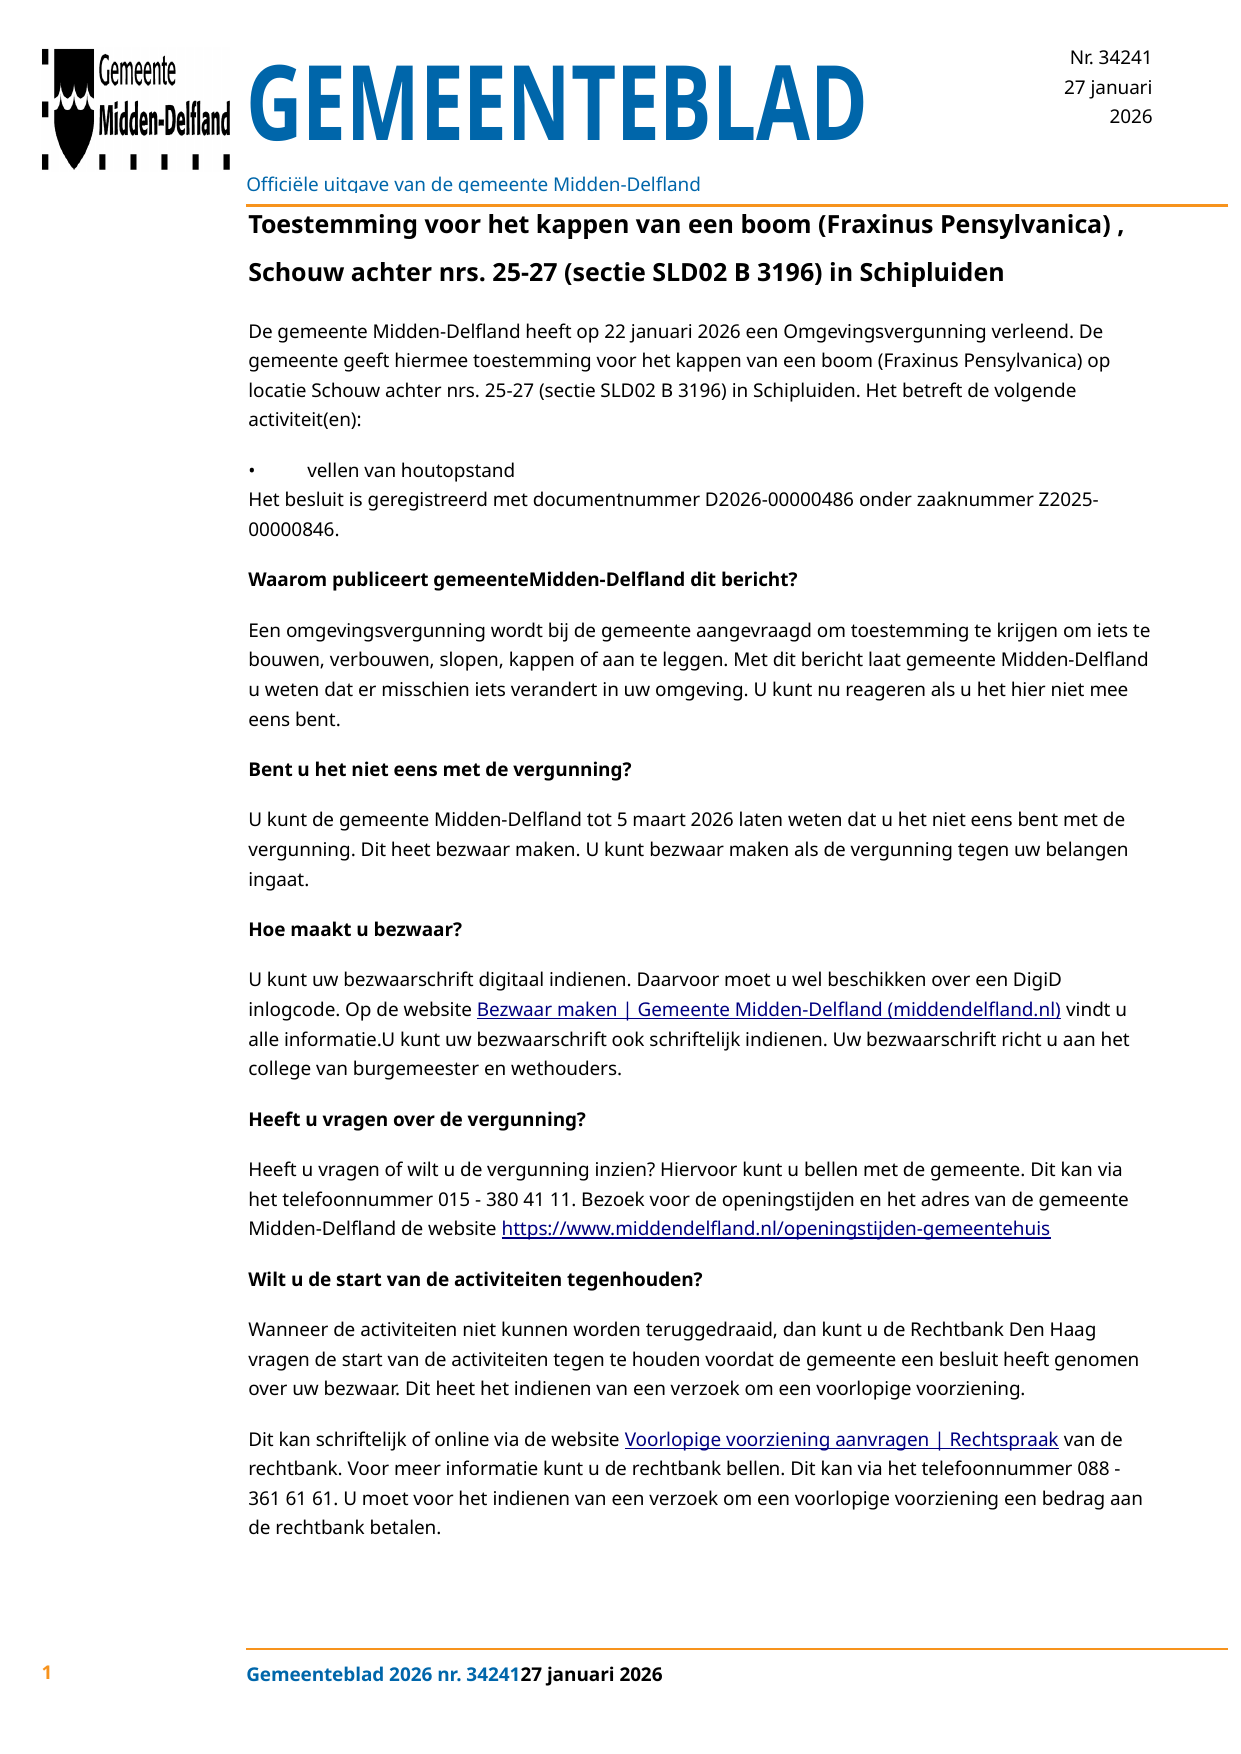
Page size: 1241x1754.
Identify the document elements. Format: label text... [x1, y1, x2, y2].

text Hoe maakt u bezwaar? [248, 916, 1152, 942]
text Wanneer de activiteiten niet kunnen worden teruggedraaid, dan kunt u de Rechtbank Den Haag vragen de start van de activiteiten tegen te houden voordat de gemeente een besluit heeft genomen over uw bezwaar. Dit heet het indienen van een verzoek om een voorlopige voorziening. [248, 1316, 1152, 1401]
text U kunt uw bezwaarschrift digitaal indienen. Daarvoor moet u wel beschikken over een DigiD inlogcode. Op de website Bezwaar maken | Gemeente Midden-Delfland (middendelfland.nl) vindt u alle informatie.U kunt uw bezwaarschrift ook schriftelijk indienen. Uw bezwaarschrift richt u aan het college van burgemeester en wethouders. [248, 967, 1152, 1081]
text Heeft u vragen of wilt u de vergunning inzien? Hiervoor kunt u bellen met de gemeente. Dit kan via het telefoonnummer 015 - 380 41 11. Bezoek voor de openingstijden en het adres van de gemeente Midden-Delfland de website https://www.middendelfland.nl/openingstijden-gemeentehuis [248, 1156, 1152, 1241]
text Het besluit is geregistreerd met documentnummer D2026-00000486 onder zaaknummer Z2025-00000846. [248, 487, 1152, 542]
text Heeft u vragen over de vergunning? [248, 1106, 1152, 1132]
text U kunt de gemeente Midden-Delfland tot 5 maart 2026 laten weten dat u het niet eens bent met de vergunning. Dit heet bezwaar maken. U kunt bezwaar maken als de vergunning tegen uw belangen ingaat. [248, 807, 1152, 892]
text Toestemming voor het kappen van een boom (Fraxinus Pensylvanica) , Schouw achter nrs. 25-27 (sectie SLD02 B 3196) in Schipluiden [248, 207, 1152, 288]
text De gemeente Midden-Delfland heeft op 22 januari 2026 een Omgevingsvergunning verleend. De gemeente geeft hiermee toestemming voor het kappen van een boom (Fraxinus Pensylvanica) op locatie Schouw achter nrs. 25-27 (sectie SLD02 B 3196) in Schipluiden. Het betreft de volgende activiteit(en): [248, 318, 1152, 432]
picture [41, 47, 231, 172]
text Waarom publiceert gemeenteMidden-Delfland dit bericht? [248, 567, 1152, 592]
text Wilt u de start van de activiteiten tegenhouden? [248, 1266, 1152, 1292]
text Bent u het niet eens met de vergunning? [248, 756, 1152, 782]
text Dit kan schriftelijk of online via de website Voorlopige voorziening aanvragen | Rechtspraak van de rechtbank. Voor meer informatie kunt u de rechtbank bellen. Dit kan via het telefoonnummer 088 - 361 61 61. U moet voor het indienen van een verzoek om een voorlopige voorziening een bedrag aan de rechtbank betalen. [248, 1426, 1152, 1540]
text Een omgevingsvergunning wordt bij de gemeente aangevraagd om toestemming te krijgen om iets te bouwen, verbouwen, slopen, kappen of aan te leggen. Met dit bericht laat gemeente Midden-Delfland u weten dat er misschien iets verandert in uw omgeving. U kunt nu reageren als u het hier niet mee eens bent. [248, 617, 1152, 732]
list vellen van houtopstand [248, 457, 1152, 483]
